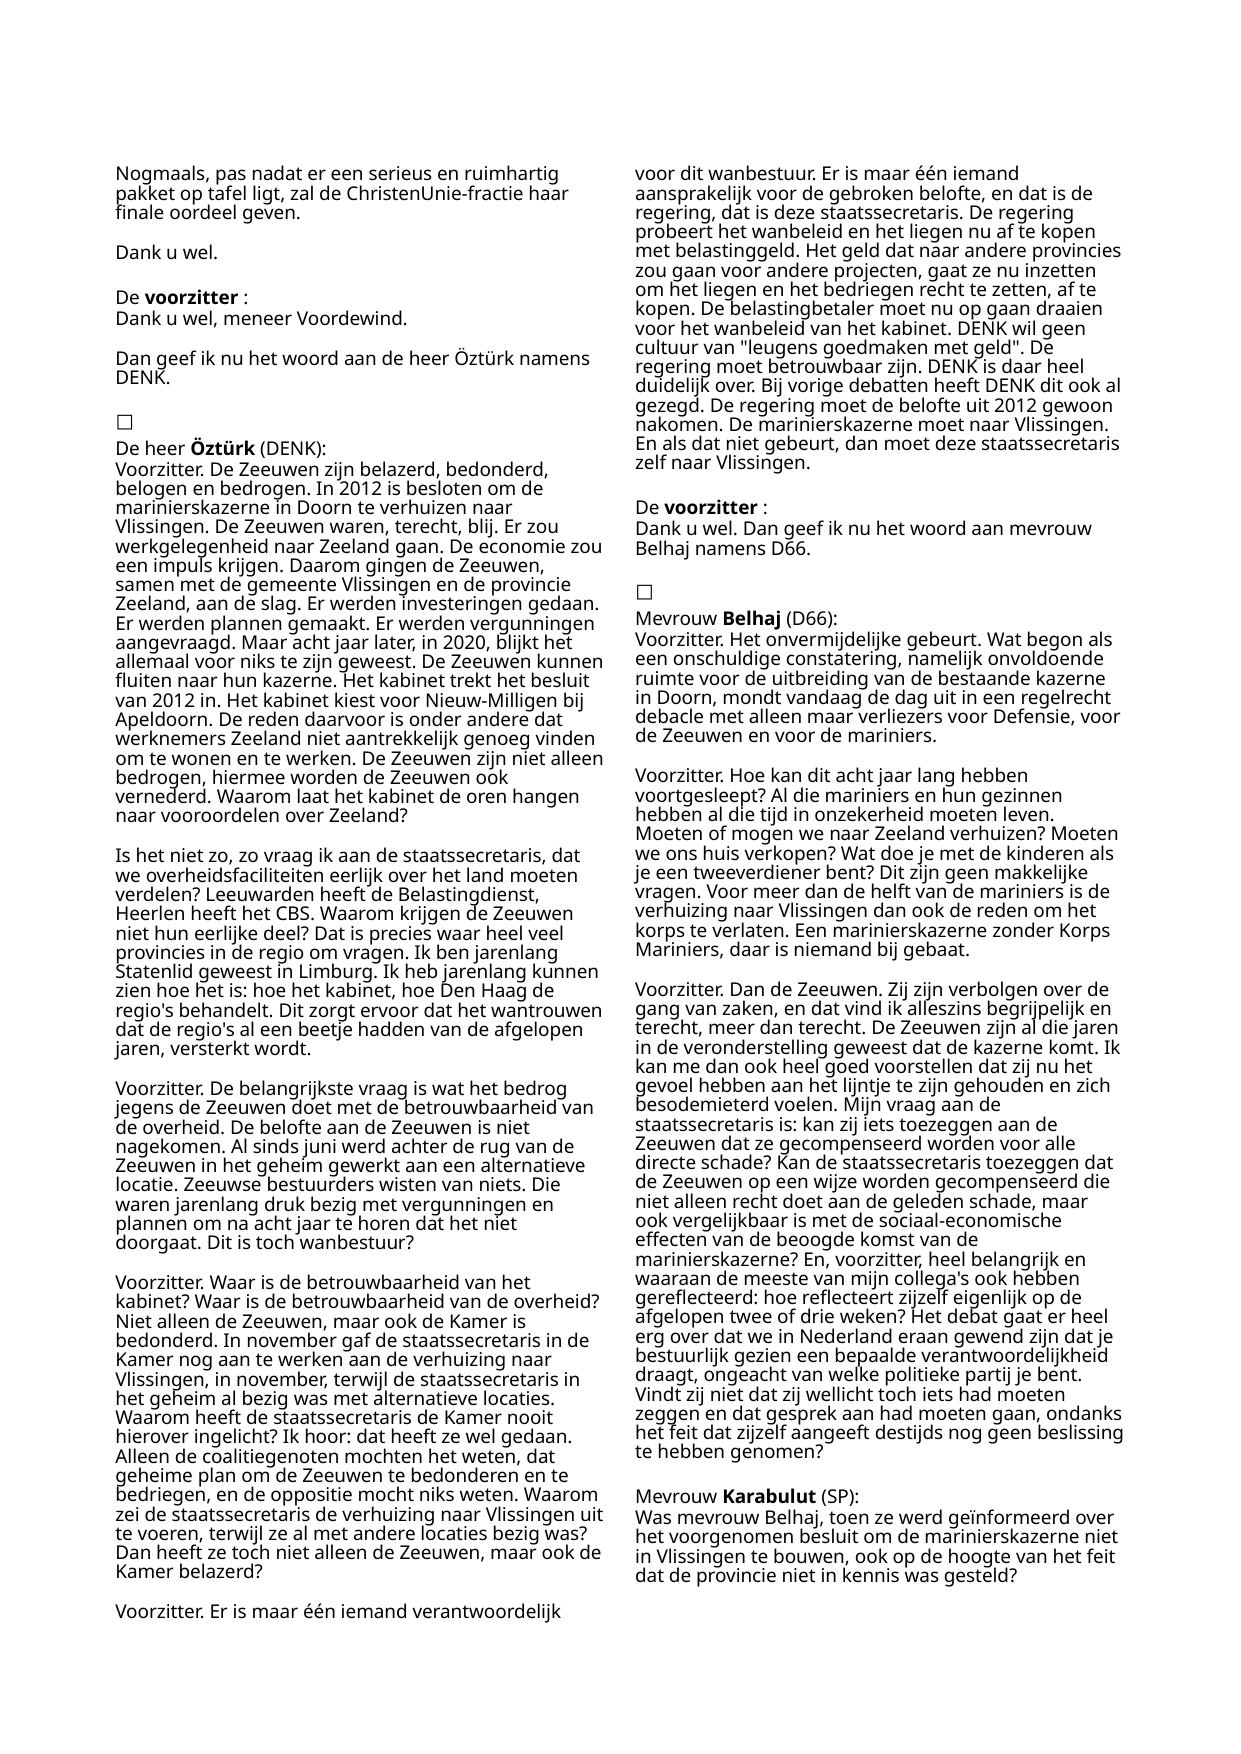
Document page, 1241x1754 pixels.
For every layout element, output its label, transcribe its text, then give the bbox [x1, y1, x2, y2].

text Nogmaals, pas nadat er een serieus en ruimhartig pakket op tafel ligt, zal de ChristenUnie-fractie haar finale oordeel geven. [115, 165, 605, 223]
text De voorzitter : [115, 284, 605, 310]
text De heer Öztürk (DENK): [115, 435, 605, 461]
text ⬜ [635, 579, 1125, 605]
text Is het niet zo, zo vraag ik aan de staatssecretaris, dat we overheidsfaciliteiten eerlijk over het land moeten verdelen? Leeuwarden heeft de Belastingdienst, Heerlen heeft het CBS. Waarom krijgen de Zeeuwen niet hun eerlijke deel? Dat is precies waar heel veel provincies in de regio om vragen. Ik ben jarenlang Statenlid geweest in Limburg. Ik heb jarenlang kunnen zien hoe het is: hoe het kabinet, hoe Den Haag de regio's behandelt. Dit zorgt ervoor dat het wantrouwen dat de regio's al een beetje hadden van de afgelopen jaren, versterkt wordt. [115, 847, 605, 1059]
text Voorzitter. Het onvermijdelijke gebeurt. Wat begon als een onschuldige constatering, namelijk onvoldoende ruimte voor de uitbreiding van de bestaande kazerne in Doorn, mondt vandaag de dag uit in een regelrecht debacle met alleen maar verliezers voor Defensie, voor de Zeeuwen en voor de mariniers. [635, 631, 1125, 747]
text Dank u wel. [115, 244, 605, 263]
text Voorzitter. Dan de Zeeuwen. Zij zijn verbolgen over de gang van zaken, en dat vind ik alleszins begrijpelijk en terecht, meer dan terecht. De Zeeuwen zijn al die jaren in de veronderstelling geweest dat de kazerne komt. Ik kan me dan ook heel goed voorstellen dat zij nu het gevoel hebben aan het lijntje te zijn gehouden en zich besodemieterd voelen. Mijn vraag aan de staatssecretaris is: kan zij iets toezeggen aan de Zeeuwen dat ze gecompenseerd worden voor alle directe schade? Kan de staatssecretaris toezeggen dat de Zeeuwen op een wijze worden gecompenseerd die niet alleen recht doet aan de geleden schade, maar ook vergelijkbaar is met de sociaal-economische effecten van de beoogde komst van de marinierskazerne? En, voorzitter, heel belangrijk en waaraan de meeste van mijn collega's ook hebben gereflecteerd: hoe reflecteert zijzelf eigenlijk op de afgelopen twee of drie weken? Het debat gaat er heel erg over dat we in Nederland eraan gewend zijn dat je bestuurlijk gezien een bepaalde verantwoordelijkheid draagt, ongeacht van welke politieke partij je bent. Vindt zij niet dat zij wellicht toch iets had moeten zeggen en dat gesprek aan had moeten gaan, ondanks het feit dat zijzelf aangeeft destijds nog geen beslissing te hebben genomen? [635, 981, 1125, 1463]
text Voorzitter. Hoe kan dit acht jaar lang hebben voortgesleept? Al die mariniers en hun gezinnen hebben al die tijd in onzekerheid moeten leven. Moeten of mogen we naar Zeeland verhuizen? Moeten we ons huis verkopen? Wat doe je met de kinderen als je een tweeverdiener bent? Dit zijn geen makkelijke vragen. Voor meer dan de helft van de mariniers is de verhuizing naar Vlissingen dan ook de reden om het korps te verlaten. Een marinierskazerne zonder Korps Mariniers, daar is niemand bij gebaat. [635, 767, 1125, 960]
text ⬜ [115, 409, 605, 435]
text voor dit wanbestuur. Er is maar één iemand aansprakelijk voor de gebroken belofte, en dat is de regering, dat is deze staatssecretaris. De regering probeert het wanbeleid en het liegen nu af te kopen met belastinggeld. Het geld dat naar andere provincies zou gaan voor andere projecten, gaat ze nu inzetten om het liegen en het bedriegen recht te zetten, af te kopen. De belastingbetaler moet nu op gaan draaien voor het wanbeleid van het kabinet. DENK wil geen cultuur van "leugens goedmaken met geld". De regering moet betrouwbaar zijn. DENK is daar heel duidelijk over. Bij vorige debatten heeft DENK dit ook al gezegd. De regering moet de belofte uit 2012 gewoon nakomen. De marinierskazerne moet naar Vlissingen. En als dat niet gebeurt, dan moet deze staatssecretaris zelf naar Vlissingen. [635, 165, 1125, 474]
text De voorzitter : [635, 494, 1125, 520]
text Dan geef ik nu het woord aan de heer Öztürk namens DENK. [115, 350, 605, 388]
text Mevrouw Belhaj (D66): [635, 605, 1125, 631]
text Mevrouw Karabulut (SP): [635, 1483, 1125, 1509]
text Was mevrouw Belhaj, toen ze werd geïnformeerd over het voorgenomen besluit om de marinierskazerne niet in Vlissingen te bouwen, ook op de hoogte van het feit dat de provincie niet in kennis was gesteld? [635, 1509, 1125, 1586]
text Voorzitter. De Zeeuwen zijn belazerd, bedonderd, belogen en bedrogen. In 2012 is besloten om de marinierskazerne in Doorn te verhuizen naar Vlissingen. De Zeeuwen waren, terecht, blij. Er zou werkgelegenheid naar Zeeland gaan. De economie zou een impuls krijgen. Daarom gingen de Zeeuwen, samen met de gemeente Vlissingen en de provincie Zeeland, aan de slag. Er werden investeringen gedaan. Er werden plannen gemaakt. Er werden vergunningen aangevraagd. Maar acht jaar later, in 2020, blijkt het allemaal voor niks te zijn geweest. De Zeeuwen kunnen fluiten naar hun kazerne. Het kabinet trekt het besluit van 2012 in. Het kabinet kiest voor Nieuw-Milligen bij Apeldoorn. De reden daarvoor is onder andere dat werknemers Zeeland niet aantrekkelijk genoeg vinden om te wonen en te werken. De Zeeuwen zijn niet alleen bedrogen, hiermee worden de Zeeuwen ook vernederd. Waarom laat het kabinet de oren hangen naar vooroordelen over Zeeland? [115, 461, 605, 827]
text Voorzitter. Er is maar één iemand verantwoordelijk [115, 1603, 605, 1623]
text Dank u wel, meneer Voordewind. [115, 310, 605, 329]
text Voorzitter. Waar is de betrouwbaarheid van het kabinet? Waar is de betrouwbaarheid van de overheid? Niet alleen de Zeeuwen, maar ook de Kamer is bedonderd. In november gaf de staatssecretaris in de Kamer nog aan te werken aan de verhuizing naar Vlissingen, in november, terwijl de staatssecretaris in het geheim al bezig was met alternatieve locaties. Waarom heeft de staatssecretaris de Kamer nooit hierover ingelicht? Ik hoor: dat heeft ze wel gedaan. Alleen de coalitiegenoten mochten het weten, dat geheime plan om de Zeeuwen te bedonderen en te bedriegen, en de oppositie mocht niks weten. Waarom zei de staatssecretaris de verhuizing naar Vlissingen uit te voeren, terwijl ze al met andere locaties bezig was? Dan heeft ze toch niet alleen de Zeeuwen, maar ook de Kamer belazerd? [115, 1274, 605, 1583]
text Dank u wel. Dan geef ik nu het woord aan mevrouw Belhaj namens D66. [635, 520, 1125, 559]
text Voorzitter. De belangrijkste vraag is wat het bedrog jegens de Zeeuwen doet met de betrouwbaarheid van de overheid. De belofte aan de Zeeuwen is niet nagekomen. Al sinds juni werd achter de rug van de Zeeuwen in het geheim gewerkt aan een alternatieve locatie. Zeeuwse bestuurders wisten van niets. Die waren jarenlang druk bezig met vergunningen en plannen om na acht jaar te horen dat het niet doorgaat. Dit is toch wanbestuur? [115, 1080, 605, 1253]
